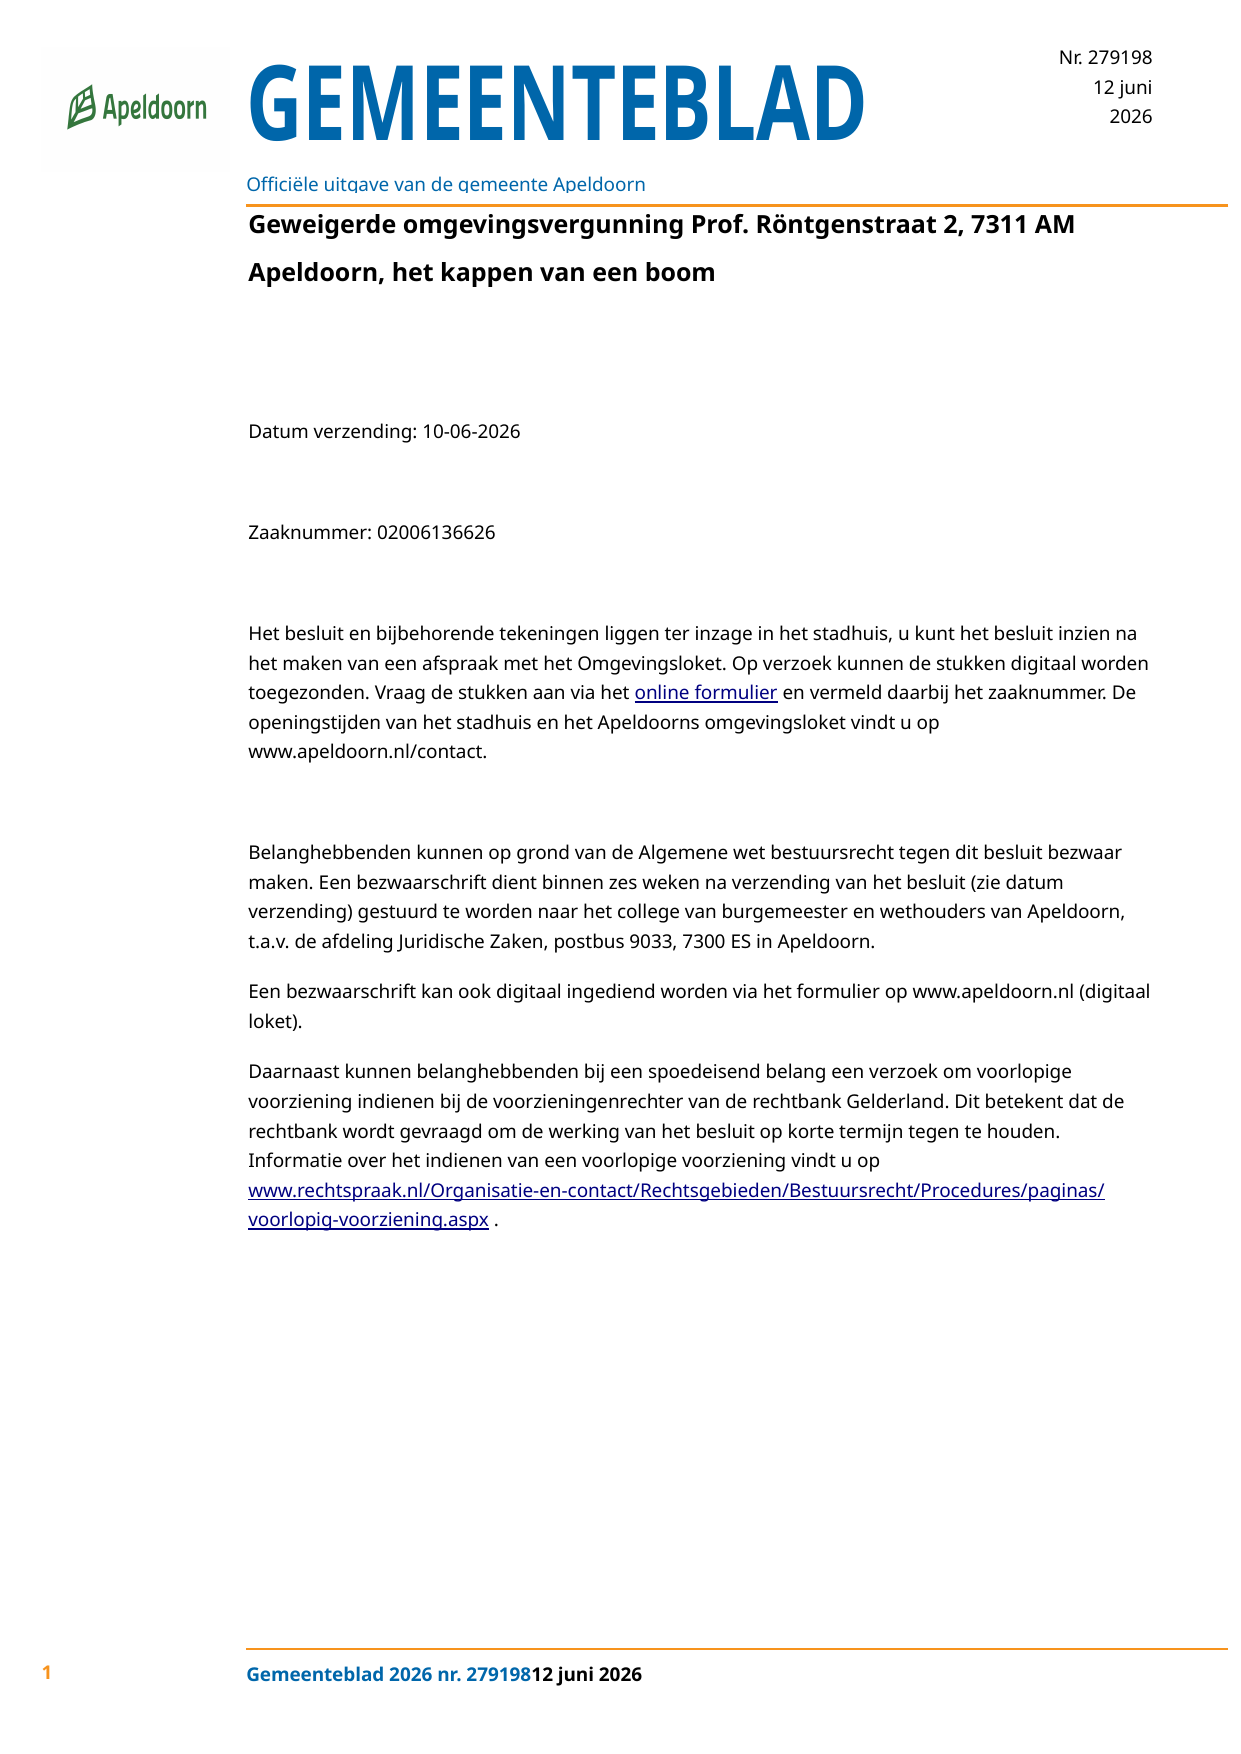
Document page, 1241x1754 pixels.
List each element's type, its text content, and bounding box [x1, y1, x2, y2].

text Belanghebbenden kunnen op grond van de Algemene wet bestuursrecht tegen dit besluit bezwaar maken. Een bezwaarschrift dient binnen zes weken na verzending van het besluit (zie datum verzending) gestuurd te worden naar het college van burgemeester en wethouders van Apeldoorn, t.a.v. de afdeling Juridische Zaken, postbus 9033, 7300 ES in Apeldoorn. [248, 839, 1152, 954]
text Geweigerde omgevingsvergunning Prof. Röntgenstraat 2, 7311 AM Apeldoorn, het kappen van een boom [248, 207, 1152, 288]
text Zaaknummer: 02006136626 [248, 519, 1152, 545]
picture [41, 47, 231, 172]
text Een bezwaarschrift kan ook digitaal ingediend worden via het formulier op www.apeldoorn.nl (digitaal loket). [248, 979, 1152, 1034]
text Datum verzending: 10-06-2026 [248, 419, 1152, 444]
text Daarnaast kunnen belanghebbenden bij een spoedeisend belang een verzoek om voorlopige voorziening indienen bij de voorzieningenrechter van de rechtbank Gelderland. Dit betekent dat de rechtbank wordt gevraagd om de werking van het besluit op korte termijn tegen te houden. Informatie over het indienen van een voorlopige voorziening vindt u op www.rechtspraak.nl/Organisatie-en-contact/Rechtsgebieden/Bestuursrecht/Procedures/paginas/voorlopig-voorziening.aspx . [248, 1059, 1152, 1232]
text Het besluit en bijbehorende tekeningen liggen ter inzage in het stadhuis, u kunt het besluit inzien na het maken van een afspraak met het Omgevingsloket. Op verzoek kunnen de stukken digitaal worden toegezonden. Vraag de stukken aan via het online formulier en vermeld daarbij het zaaknummer. De openingstijden van het stadhuis en het Apeldoorns omgevingsloket vindt u op www.apeldoorn.nl/contact. [248, 620, 1152, 764]
